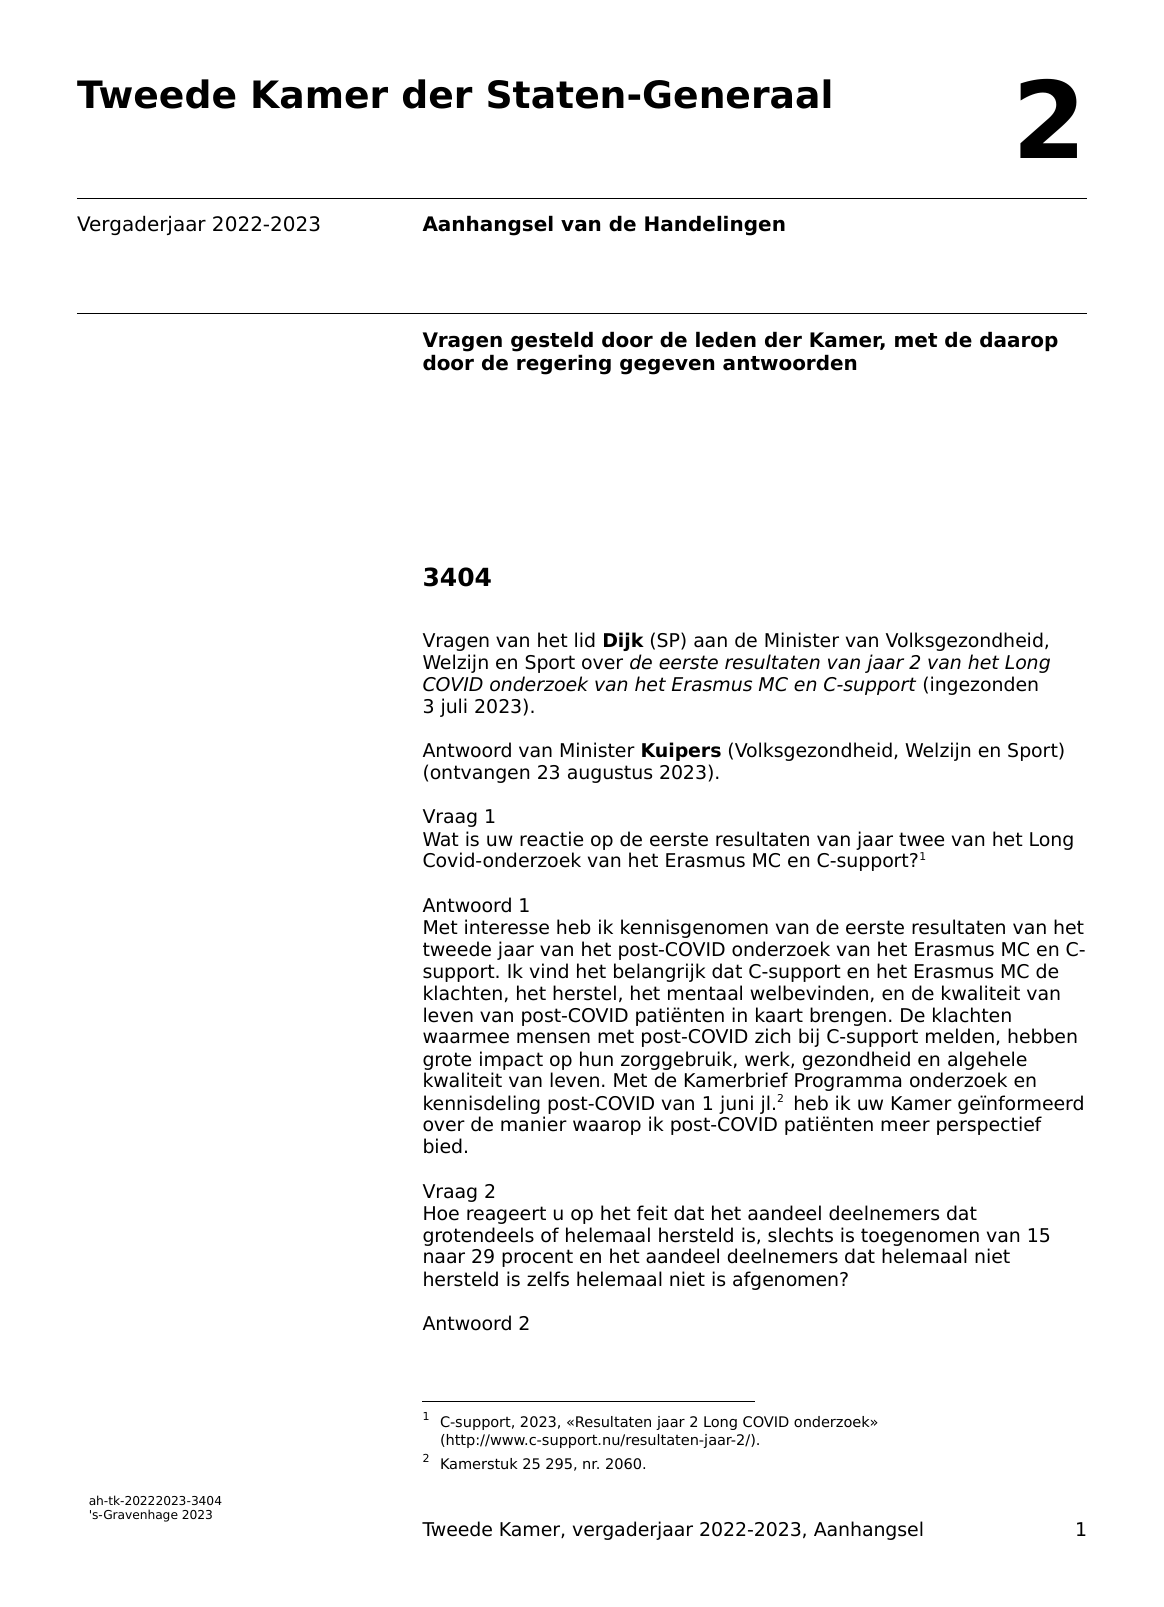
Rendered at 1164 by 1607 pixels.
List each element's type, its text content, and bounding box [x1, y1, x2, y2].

text Met interesse heb ik kennisgenomen van de eerste resultaten van het tweede jaar van het post-COVID onderzoek van het Erasmus MC en C-support. Ik vind het belangrijk dat C-support en het Erasmus MC de klachten, het herstel, het mentaal welbevinden, en de kwaliteit van leven van post-COVID patiënten in kaart brengen. De klachten waarmee mensen met post-COVID zich bij C-support melden, hebben grote impact op hun zorggebruik, werk, gezondheid en algehele kwaliteit van leven. Met de Kamerbrief Programma onderzoek en kennisdeling post-COVID van 1 juni jl. heb ik uw Kamer geïnformeerd over de manier waarop ik post-COVID patiënten meer perspectief bied. [422, 917, 1087, 1158]
text Antwoord 2 [422, 1313, 1087, 1334]
text Antwoord 1 [422, 894, 1087, 917]
text 's-Gravenhage 2023 [88, 1508, 323, 1522]
table_cell Aanhangsel van de Handelingen [422, 199, 1087, 313]
text C-support, 2023, «Resultaten jaar 2 Long COVID onderzoek» (http://www.c-support.nu/resultaten-jaar-2/). [422, 1410, 1087, 1449]
table_header 2 [886, 59, 1087, 198]
text Vragen van het lid Dijk (SP) aan de Minister van Volksgezondheid, Welzijn en Sport over de eerste resultaten van jaar 2 van het Long COVID onderzoek van het Erasmus MC en C-support (ingezonden 3 juli 2023). [422, 630, 1087, 718]
text 3404 [422, 563, 1087, 592]
text ah-tk-20222023-3404 [88, 1494, 323, 1508]
text Vraag 2 [422, 1181, 1087, 1202]
text Antwoord van Minister Kuipers (Volksgezondheid, Welzijn en Sport) (ontvangen 23 augustus 2023). [422, 740, 1087, 784]
text Wat is uw reactie op de eerste resultaten van jaar twee van het Long Covid-onderzoek van het Erasmus MC en C-support? [422, 828, 1087, 872]
table_cell Vragen gesteld door de leden der Kamer, met de daarop door de regering gegeven antwoorden [422, 314, 1087, 375]
table_cell Vergaderjaar 2022-2023 [77, 199, 422, 313]
text Vraag 1 [422, 806, 1087, 828]
table_header Tweede Kamer der Staten-Generaal [77, 59, 886, 198]
text Kamerstuk 25 295, nr. 2060. [422, 1452, 1087, 1474]
table_cell [77, 314, 422, 375]
text Hoe reageert u op het feit dat het aandeel deelnemers dat grotendeels of helemaal hersteld is, slechts is toegenomen van 15 naar 29 procent en het aandeel deelnemers dat helemaal niet hersteld is zelfs helemaal niet is afgenomen? [422, 1202, 1087, 1290]
